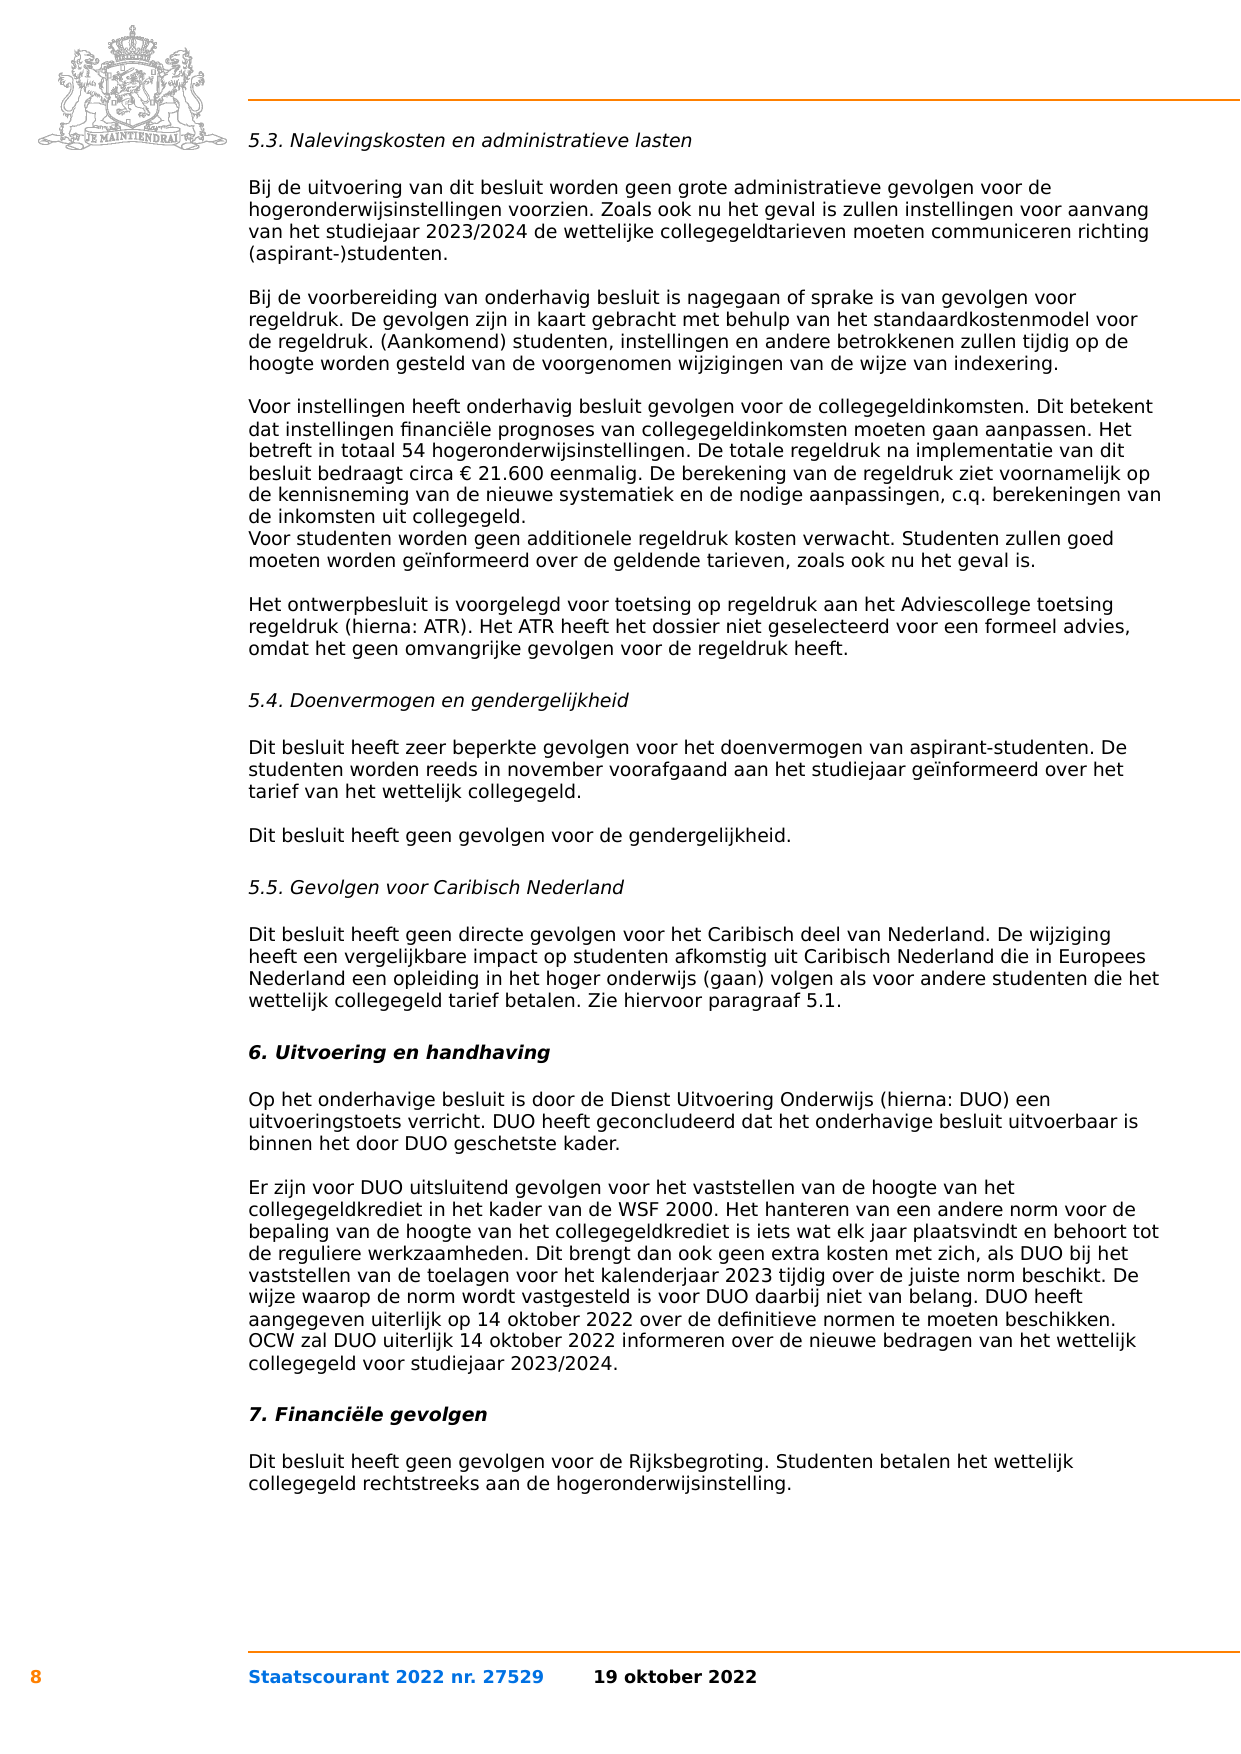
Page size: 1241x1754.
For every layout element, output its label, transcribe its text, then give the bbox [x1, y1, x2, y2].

text Dit besluit heeft geen directe gevolgen voor het Caribisch deel van Nederland. De wijziging heeft een vergelijkbare impact op studenten afkomstig uit Caribisch Nederland die in Europees Nederland een opleiding in het hoger onderwijs (gaan) volgen als voor andere studenten die het wettelijk collegegeld tarief betalen. Zie hiervoor paragraaf 5.1. [248, 924, 1163, 1012]
text Voor instellingen heeft onderhavig besluit gevolgen voor de collegegeldinkomsten. Dit betekent dat instellingen financiële prognoses van collegegeldinkomsten moeten gaan aanpassen. Het betreft in totaal 54 hogeronderwijsinstellingen. De totale regeldruk na implementatie van dit besluit bedraagt circa € 21.600 eenmalig. De berekening van de regeldruk ziet voornamelijk op de kennisneming van de nieuwe systematiek en de nodige aanpassingen, c.q. berekeningen van de inkomsten uit collegegeld. [248, 396, 1163, 528]
picture [38, 25, 227, 150]
text Dit besluit heeft zeer beperkte gevolgen voor het doenvermogen van aspirant-studenten. De studenten worden reeds in november voorafgaand aan het studiejaar geïnformeerd over het tarief van het wettelijk collegegeld. [248, 737, 1163, 803]
text Op het onderhavige besluit is door de Dienst Uitvoering Onderwijs (hierna: DUO) een uitvoeringstoets verricht. DUO heeft geconcludeerd dat het onderhavige besluit uitvoerbaar is binnen het door DUO geschetste kader. [248, 1089, 1163, 1155]
subtitle 6. Uitvoering en handhaving [248, 1042, 1163, 1064]
subtitle 5.3. Nalevingskosten en administratieve lasten [248, 130, 1163, 152]
text Bij de voorbereiding van onderhavig besluit is nagegaan of sprake is van gevolgen voor regeldruk. De gevolgen zijn in kaart gebracht met behulp van het standaardkostenmodel voor de regeldruk. (Aankomend) studenten, instellingen en andere betrokkenen zullen tijdig op de hoogte worden gesteld van de voorgenomen wijzigingen van de wijze van indexering. [248, 287, 1163, 374]
text Voor studenten worden geen additionele regeldruk kosten verwacht. Studenten zullen goed moeten worden geïnformeerd over de geldende tarieven, zoals ook nu het geval is. [248, 528, 1163, 572]
subtitle 5.4. Doenvermogen en gendergelijkheid [248, 690, 1163, 712]
text Dit besluit heeft geen gevolgen voor de Rijksbegroting. Studenten betalen het wettelijk collegegeld rechtstreeks aan de hogeronderwijsinstelling. [248, 1451, 1163, 1495]
text Bij de uitvoering van dit besluit worden geen grote administratieve gevolgen voor de hogeronderwijsinstellingen voorzien. Zoals ook nu het geval is zullen instellingen voor aanvang van het studiejaar 2023/2024 de wettelijke collegegeldtarieven moeten communiceren richting (aspirant-)studenten. [248, 177, 1163, 265]
text Dit besluit heeft geen gevolgen voor de gendergelijkheid. [248, 825, 1163, 847]
subtitle 7. Financiële gevolgen [248, 1404, 1163, 1426]
text Het ontwerpbesluit is voorgelegd voor toetsing op regeldruk aan het Adviescollege toetsing regeldruk (hierna: ATR). Het ATR heeft het dossier niet geselecteerd voor een formeel advies, omdat het geen omvangrijke gevolgen voor de regeldruk heeft. [248, 594, 1163, 660]
subtitle 5.5. Gevolgen voor Caribisch Nederland [248, 877, 1163, 899]
text Er zijn voor DUO uitsluitend gevolgen voor het vaststellen van de hoogte van het collegegeldkrediet in het kader van de WSF 2000. Het hanteren van een andere norm voor de bepaling van de hoogte van het collegegeldkrediet is iets wat elk jaar plaatsvindt en behoort tot de reguliere werkzaamheden. Dit brengt dan ook geen extra kosten met zich, als DUO bij het vaststellen van de toelagen voor het kalenderjaar 2023 tijdig over de juiste norm beschikt. De wijze waarop de norm wordt vastgesteld is voor DUO daarbij niet van belang. DUO heeft aangegeven uiterlijk op 14 oktober 2022 over de definitieve normen te moeten beschikken. OCW zal DUO uiterlijk 14 oktober 2022 informeren over de nieuwe bedragen van het wettelijk collegegeld voor studiejaar 2023/2024. [248, 1177, 1163, 1374]
